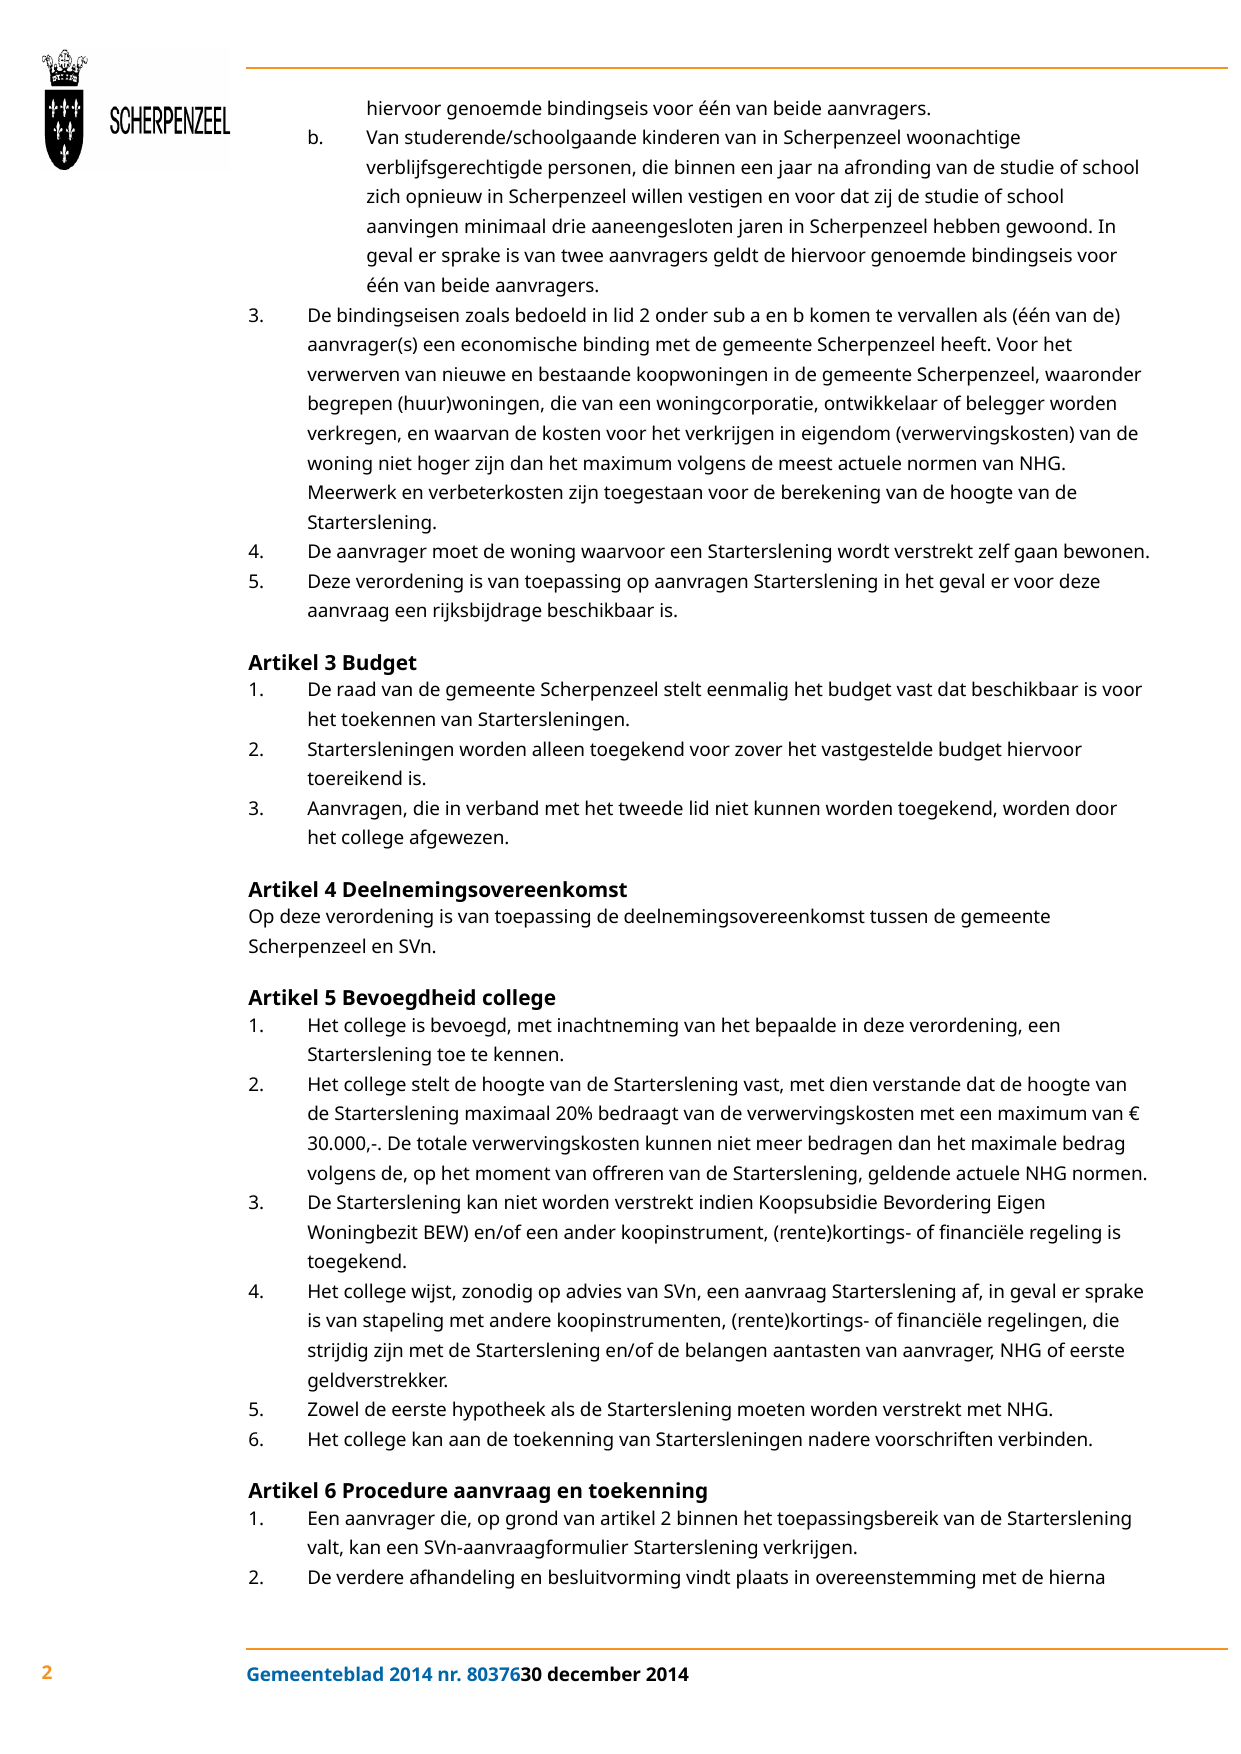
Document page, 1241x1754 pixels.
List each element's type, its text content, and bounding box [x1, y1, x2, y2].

list Een aanvrager die, op grond van artikel 2 binnen het toepassingsbereik van de Starterslening valt, kan een SVn-aanvraagformulier Starterslening verkrijgen. [248, 1505, 1152, 1560]
text Artikel 6 Procedure aanvraag en toekenning [248, 1476, 1152, 1505]
list De verdere afhandeling en besluitvorming vindt plaats in overeenstemming met de hierna [248, 1564, 1152, 1590]
list Startersleningen worden alleen toegekend voor zover het vastgestelde budget hiervoor toereikend is. [248, 736, 1152, 791]
list Het college stelt de hoogte van de Starterslening vast, met dien verstande dat de hoogte van de Starterslening maximaal 20% bedraagt van de verwervingskosten met een maximum van € 30.000,-. De totale verwervingskosten kunnen niet meer bedragen dan het maximale bedrag volgens de, op het moment van offreren van de Starterslening, geldende actuele NHG normen. [248, 1071, 1152, 1185]
list Aanvragen, die in verband met het tweede lid niet kunnen worden toegekend, worden door het college afgewezen. [248, 795, 1152, 850]
text Artikel 4 Deelnemingsovereenkomst [248, 875, 1152, 903]
list De bindingseisen zoals bedoeld in lid 2 onder sub a en b komen te vervallen als (één van de) aanvrager(s) een economische binding met de gemeente Scherpenzeel heeft. Voor het verwerven van nieuwe en bestaande koopwoningen in de gemeente Scherpenzeel, waaronder begrepen (huur)woningen, die van een woningcorporatie, ontwikkelaar of belegger worden verkregen, en waarvan de kosten voor het verkrijgen in eigendom (verwervingskosten) van de woning niet hoger zijn dan het maximum volgens de meest actuele normen van NHG. Meerwerk en verbeterkosten zijn toegestaan voor de berekening van de hoogte van de Starterslening. [248, 302, 1152, 535]
list Deze verordening is van toepassing op aanvragen Starterslening in het geval er voor deze aanvraag een rijksbijdrage beschikbaar is. [248, 568, 1152, 623]
text Artikel 3 Budget [248, 648, 1152, 677]
list Van studerende/schoolgaande kinderen van in Scherpenzeel woonachtige verblijfsgerechtigde personen, die binnen een jaar na afronding van de studie of school zich opnieuw in Scherpenzeel willen vestigen en voor dat zij de studie of school aanvingen minimaal drie aaneengesloten jaren in Scherpenzeel hebben gewoond. In geval er sprake is van twee aanvragers geldt de hiervoor genoemde bindingseis voor één van beide aanvragers. [307, 124, 1152, 298]
list Het college kan aan de toekenning van Startersleningen nadere voorschriften verbinden. [248, 1426, 1152, 1452]
list Het college is bevoegd, met inachtneming van het bepaalde in deze verordening, een Starterslening toe te kennen. [248, 1012, 1152, 1067]
picture [41, 47, 231, 172]
list Zowel de eerste hypotheek als de Starterslening moeten worden verstrekt met NHG. [248, 1396, 1152, 1422]
text Op deze verordening is van toepassing de deelnemingsovereenkomst tussen de gemeente Scherpenzeel en SVn. [248, 903, 1152, 959]
list De aanvrager moet de woning waarvoor een Starterslening wordt verstrekt zelf gaan bewonen. [248, 538, 1152, 564]
list De Starterslening kan niet worden verstrekt indien Koopsubsidie Bevordering Eigen Woningbezit BEW) en/of een ander koopinstrument, (rente)kortings- of financiële regeling is toegekend. [248, 1189, 1152, 1274]
list hiervoor genoemde bindingseis voor één van beide aanvragers. [307, 95, 1152, 121]
text Artikel 5 Bevoegdheid college [248, 983, 1152, 1012]
list Het college wijst, zonodig op advies van SVn, een aanvraag Starterslening af, in geval er sprake is van stapeling met andere koopinstrumenten, (rente)kortings- of financiële regelingen, die strijdig zijn met de Starterslening en/of de belangen aantasten van aanvrager, NHG of eerste geldverstrekker. [248, 1278, 1152, 1392]
list De raad van de gemeente Scherpenzeel stelt eenmalig het budget vast dat beschikbaar is voor het toekennen van Startersleningen. [248, 677, 1152, 732]
